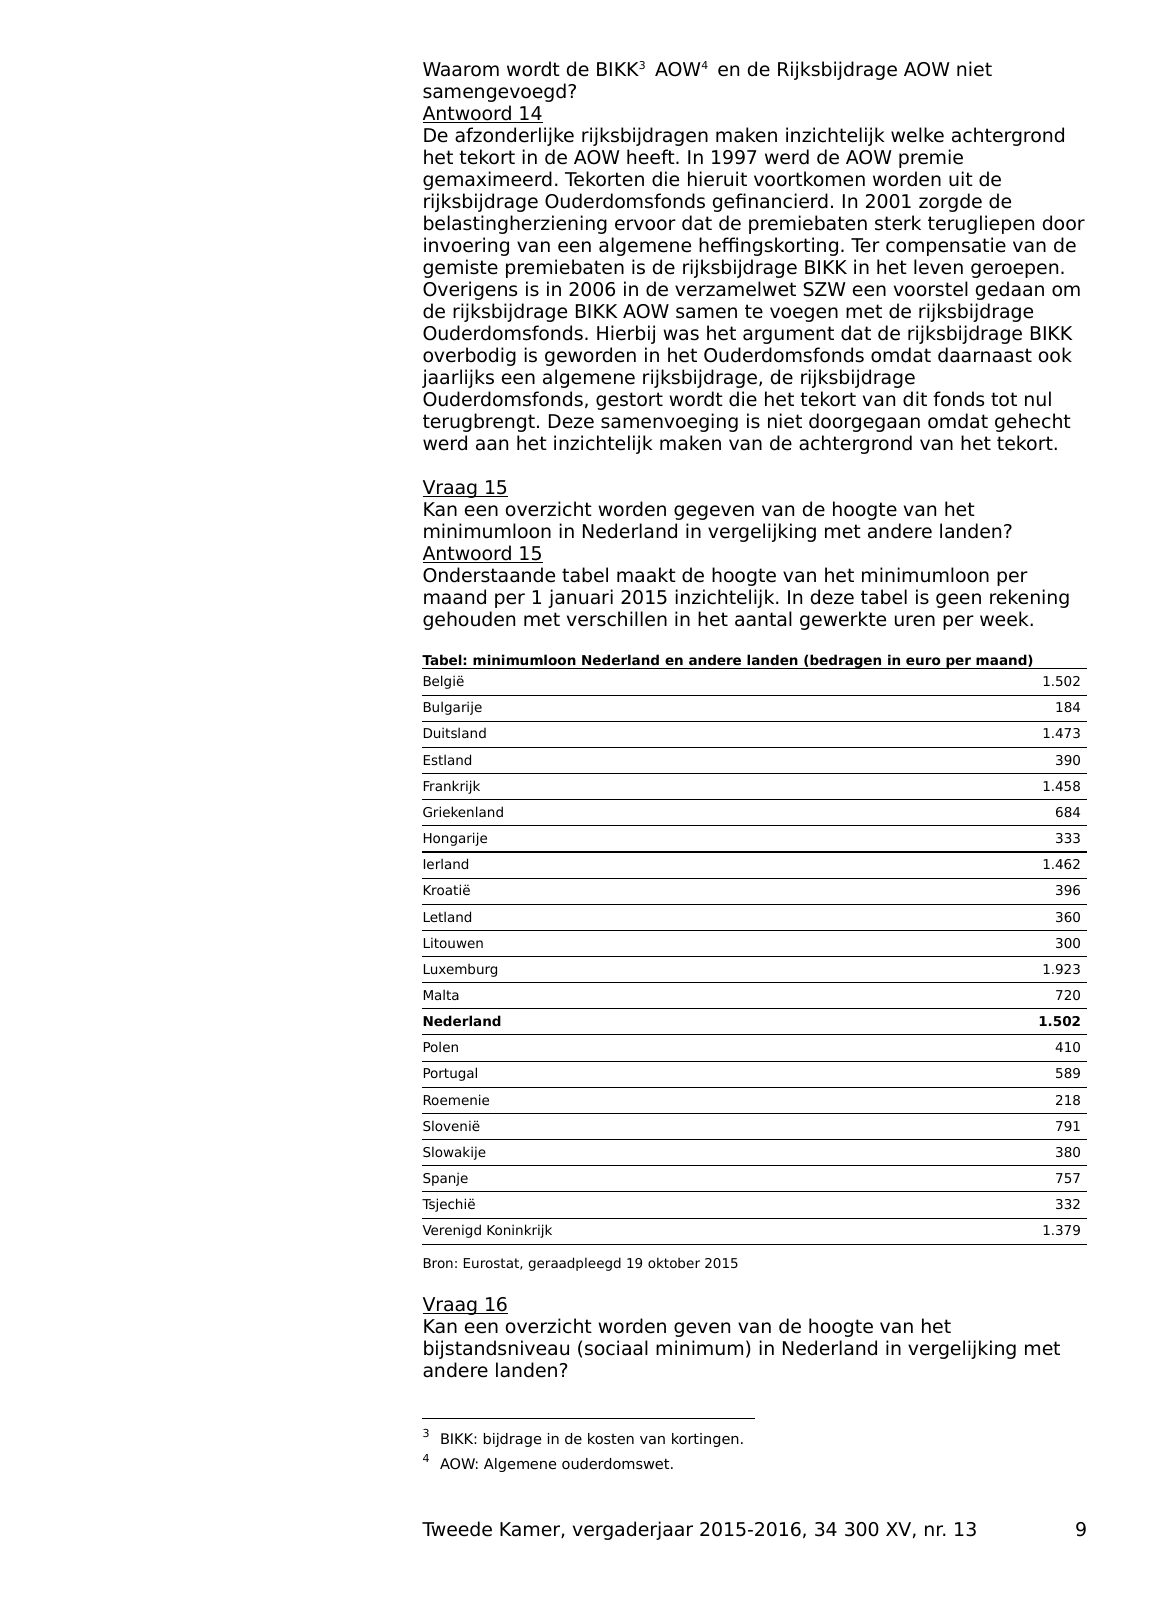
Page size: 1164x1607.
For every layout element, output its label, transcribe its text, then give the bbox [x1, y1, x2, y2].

table_cell Roemenie [422, 1088, 754, 1113]
table_cell Bron: Eurostat, geraadpleegd 19 oktober 2015 [422, 1245, 1087, 1272]
text Onderstaande tabel maakt de hoogte van het minimumloon per maand per 1 januari 2015 inzichtelijk. In deze tabel is geen rekening gehouden met verschillen in het aantal gewerkte uren per week. [422, 565, 1087, 631]
text BIKK: bijdrage in de kosten van kortingen. [422, 1427, 1087, 1449]
text Waarom wordt de BIKK AOW en de Rijksbijdrage AOW niet samengevoegd? [422, 59, 1087, 103]
table_cell 1.462 [754, 853, 1087, 877]
table_cell Bulgarije [422, 696, 754, 721]
table_cell 1.473 [754, 722, 1087, 747]
table_cell 300 [754, 931, 1087, 956]
table_cell 1.502 [754, 1009, 1087, 1034]
text Antwoord 15 [422, 543, 1087, 565]
table_cell Luxemburg [422, 957, 754, 982]
table_cell 332 [754, 1192, 1087, 1217]
text De afzonderlijke rijksbijdragen maken inzichtelijk welke achtergrond het tekort in de AOW heeft. In 1997 werd de AOW premie gemaximeerd. Tekorten die hieruit voortkomen worden uit de rijksbijdrage Ouderdomsfonds gefinancierd. In 2001 zorgde de belastingherziening ervoor dat de premiebaten sterk terugliepen door invoering van een algemene heffingskorting. Ter compensatie van de gemiste premiebaten is de rijksbijdrage BIKK in het leven geroepen. [422, 125, 1087, 279]
table_cell Kroatië [422, 879, 754, 904]
table_cell Slowakije [422, 1140, 754, 1165]
table_cell Slovenië [422, 1114, 754, 1139]
table_cell Portugal [422, 1062, 754, 1087]
table_cell Spanje [422, 1166, 754, 1191]
table_header Tabel: minimumloon Nederland en andere landen (bedragen in euro per maand) [422, 653, 1087, 668]
table_cell 757 [754, 1166, 1087, 1191]
table_cell België [422, 669, 754, 694]
text Vraag 16 [422, 1294, 1087, 1316]
table_cell Estland [422, 748, 754, 773]
text Vraag 15 [422, 477, 1087, 499]
text AOW: Algemene ouderdomswet. [422, 1452, 1087, 1474]
text Kan een overzicht worden geven van de hoogte van het bijstandsniveau (sociaal minimum) in Nederland in vergelijking met andere landen? [422, 1316, 1087, 1382]
table_cell 1.458 [754, 774, 1087, 799]
table_cell 390 [754, 748, 1087, 773]
table_cell 410 [754, 1035, 1087, 1061]
table_cell Malta [422, 983, 754, 1008]
table_cell 218 [754, 1088, 1087, 1113]
table_cell 791 [754, 1114, 1087, 1139]
table_cell 684 [754, 800, 1087, 825]
table_cell 1.923 [754, 957, 1087, 982]
text Overigens is in 2006 in de verzamelwet SZW een voorstel gedaan om de rijksbijdrage BIKK AOW samen te voegen met de rijksbijdrage Ouderdomsfonds. Hierbij was het argument dat de rijksbijdrage BIKK overbodig is geworden in het Ouderdomsfonds omdat daarnaast ook jaarlijks een algemene rijksbijdrage, de rijksbijdrage Ouderdomsfonds, gestort wordt die het tekort van dit fonds tot nul terugbrengt. Deze samenvoeging is niet doorgegaan omdat gehecht werd aan het inzichtelijk maken van de achtergrond van het tekort. [422, 279, 1087, 455]
table_cell 1.502 [754, 669, 1087, 694]
table_cell Frankrijk [422, 774, 754, 799]
table_cell Nederland [422, 1009, 754, 1034]
table_cell Letland [422, 905, 754, 930]
table_cell Polen [422, 1035, 754, 1061]
table_cell 360 [754, 905, 1087, 930]
table_cell 1.379 [754, 1219, 1087, 1243]
table_cell Litouwen [422, 931, 754, 956]
table_cell 380 [754, 1140, 1087, 1165]
table_cell Hongarije [422, 826, 754, 851]
table_cell 589 [754, 1062, 1087, 1087]
table_cell Ierland [422, 853, 754, 877]
table_cell Tsjechië [422, 1192, 754, 1217]
table_cell 333 [754, 826, 1087, 851]
table_cell 720 [754, 983, 1087, 1008]
text Antwoord 14 [422, 103, 1087, 125]
table_cell Duitsland [422, 722, 754, 747]
table_cell Verenigd Koninkrijk [422, 1219, 754, 1243]
table_cell Griekenland [422, 800, 754, 825]
table_cell 396 [754, 879, 1087, 904]
table_cell 184 [754, 696, 1087, 721]
text Kan een overzicht worden gegeven van de hoogte van het minimumloon in Nederland in vergelijking met andere landen? [422, 499, 1087, 543]
